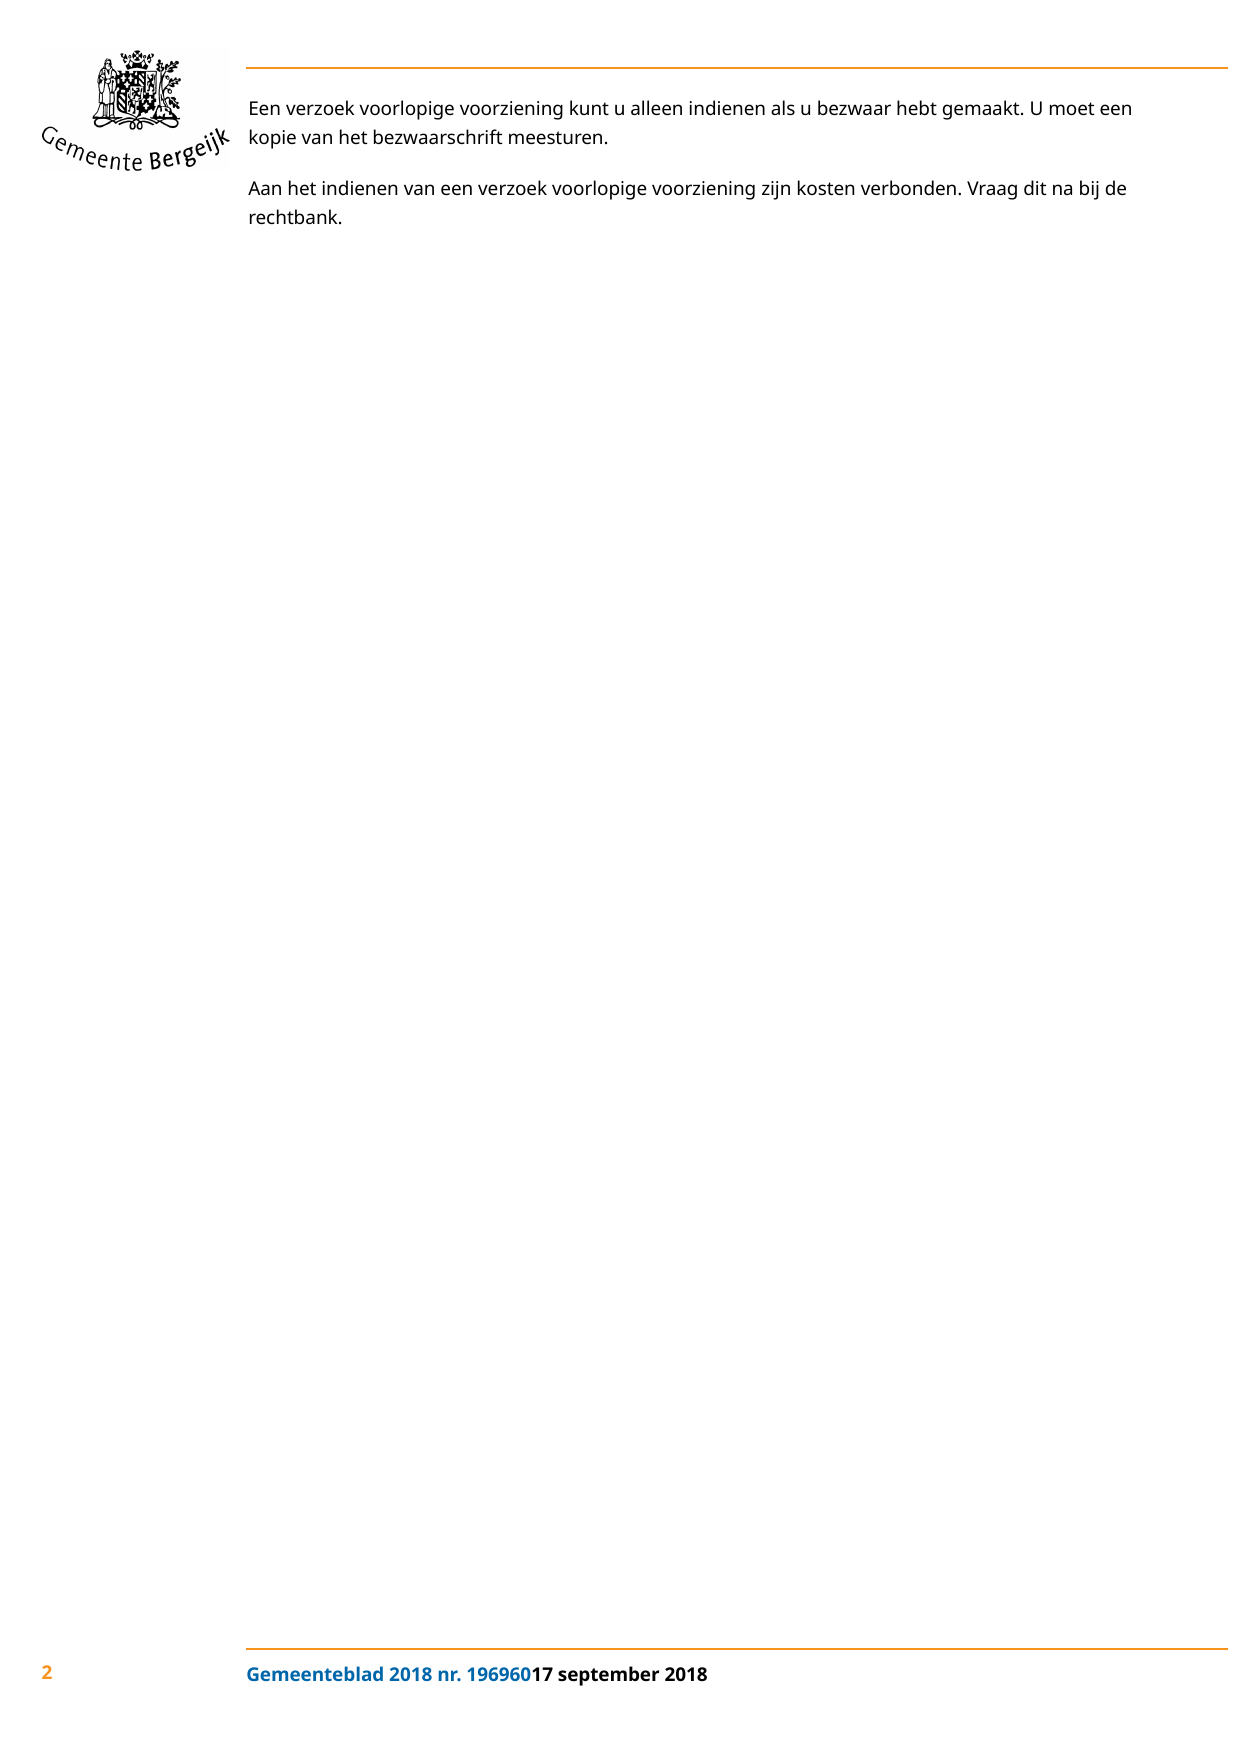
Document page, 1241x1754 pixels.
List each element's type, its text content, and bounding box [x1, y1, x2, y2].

text Aan het indienen van een verzoek voorlopige voorziening zijn kosten verbonden. Vraag dit na bij de rechtbank. [248, 175, 1152, 230]
picture [41, 47, 231, 172]
text Een verzoek voorlopige voorziening kunt u alleen indienen als u bezwaar hebt gemaakt. U moet een kopie van het bezwaarschrift meesturen. [248, 95, 1152, 150]
